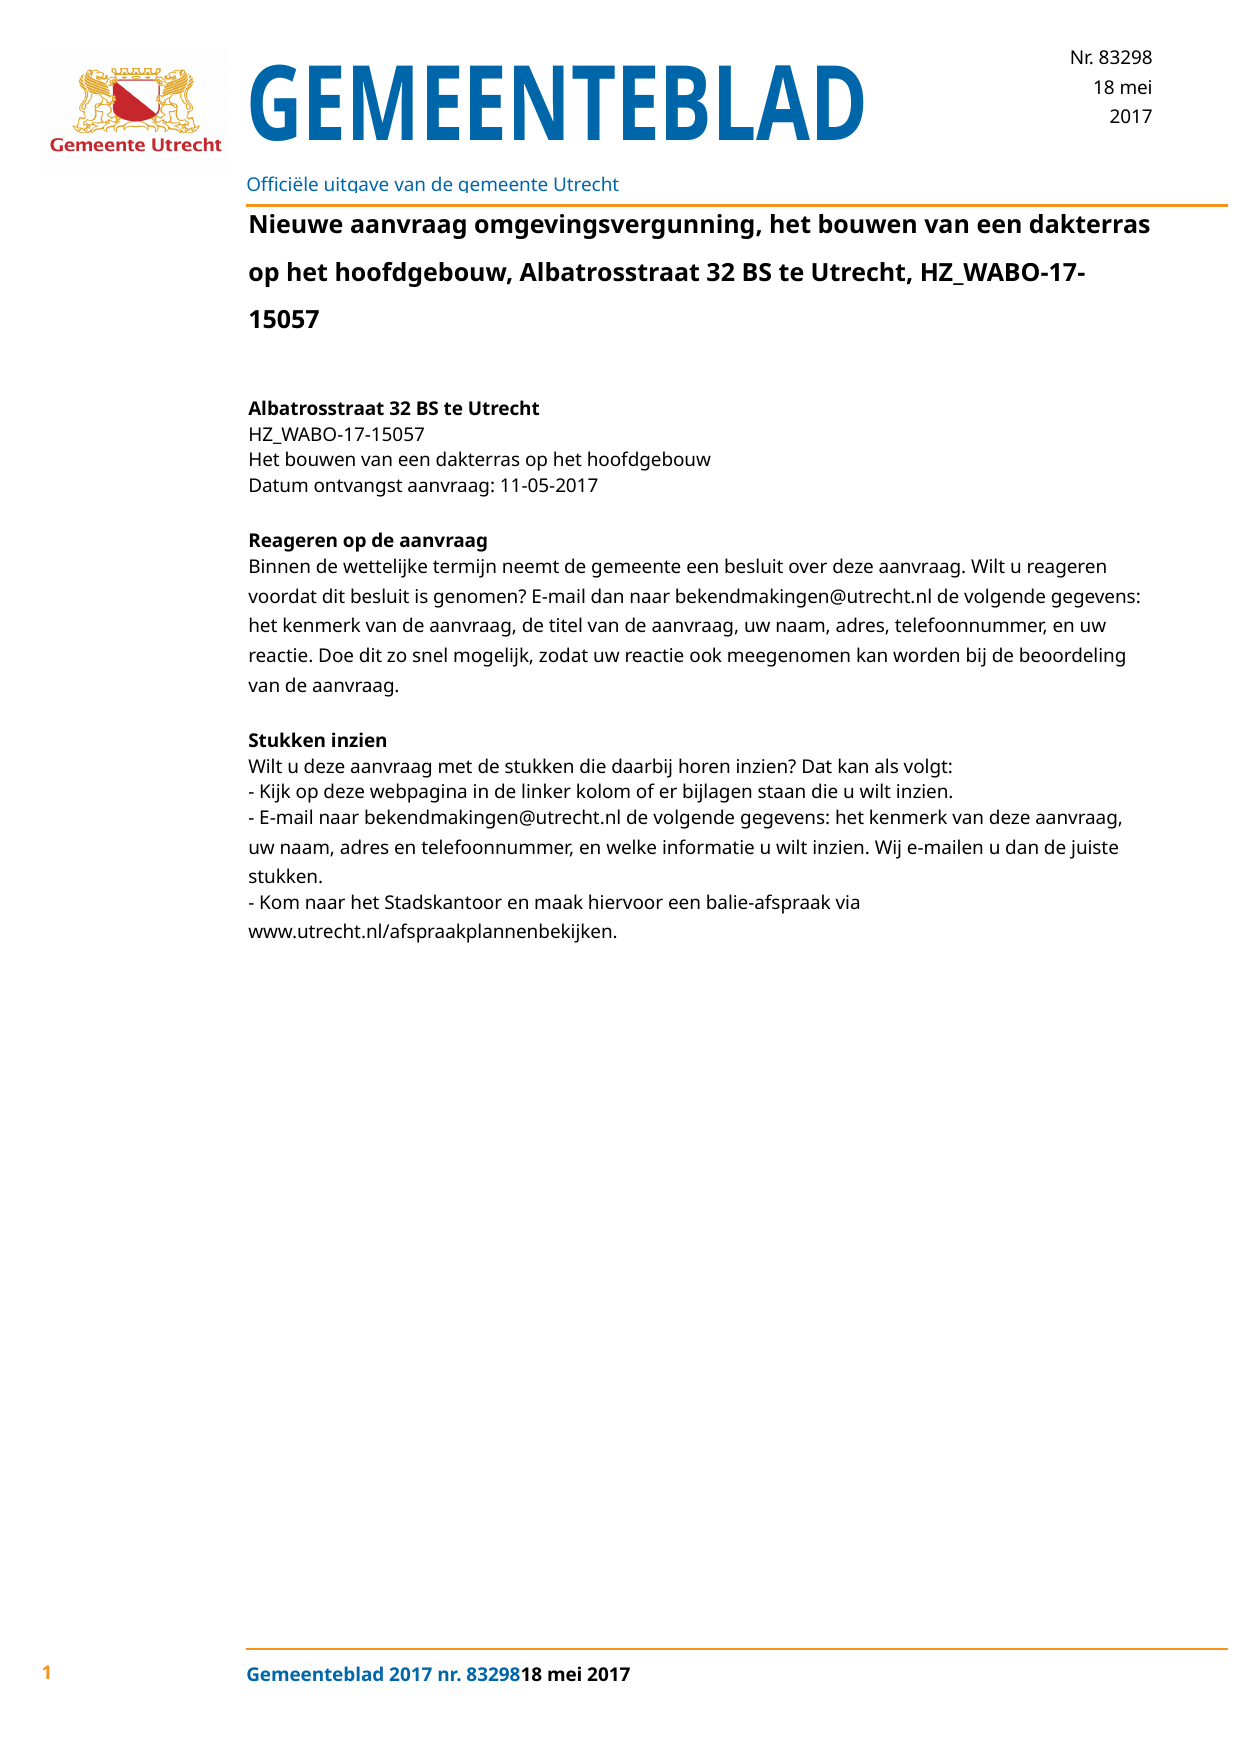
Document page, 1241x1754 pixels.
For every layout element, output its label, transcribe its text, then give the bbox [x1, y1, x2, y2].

table_header Albatrosstraat 32 BS te Utrecht [248, 395, 1152, 421]
table_cell Binnen de wettelijke termijn neemt de gemeente een besluit over deze aanvraag. Wilt u reageren voordat dit besluit is genomen? E-mail dan naar bekendmakingen@utrecht.nl de volgende gegevens: het kenmerk van de aanvraag, de titel van de aanvraag, uw naam, adres, telefoonnummer, en uw reactie. Doe dit zo snel mogelijk, zodat uw reactie ook meegenomen kan worden bij de beoordeling van de aanvraag. [248, 554, 1152, 727]
table_cell Reageren op de aanvraag [248, 528, 1152, 553]
table_cell - Kom naar het Stadskantoor en maak hiervoor een balie-afspraak via www.utrecht.nl/afspraakplannenbekijken. [248, 889, 1152, 944]
table_cell Het bouwen van een dakterras op het hoofdgebouw [248, 447, 1152, 472]
table_cell Datum ontvangst aanvraag: 11-05-2017 [248, 473, 1152, 528]
text Nieuwe aanvraag omgevingsvergunning, het bouwen van een dakterras op het hoofdgebouw, Albatrosstraat 32 BS te Utrecht, HZ_WABO-17-15057 [248, 207, 1152, 336]
picture [41, 47, 231, 172]
table_cell Wilt u deze aanvraag met de stukken die daarbij horen inzien? Dat kan als volgt: [248, 753, 1152, 778]
table_cell - E-mail naar bekendmakingen@utrecht.nl de volgende gegevens: het kenmerk van deze aanvraag, uw naam, adres en telefoonnummer, en welke informatie u wilt inzien. Wij e-mailen u dan de juiste stukken. [248, 804, 1152, 889]
table_cell - Kijk op deze webpagina in de linker kolom of er bijlagen staan die u wilt inzien. [248, 779, 1152, 804]
table_cell Stukken inzien [248, 727, 1152, 753]
table_cell HZ_WABO-17-15057 [248, 421, 1152, 447]
